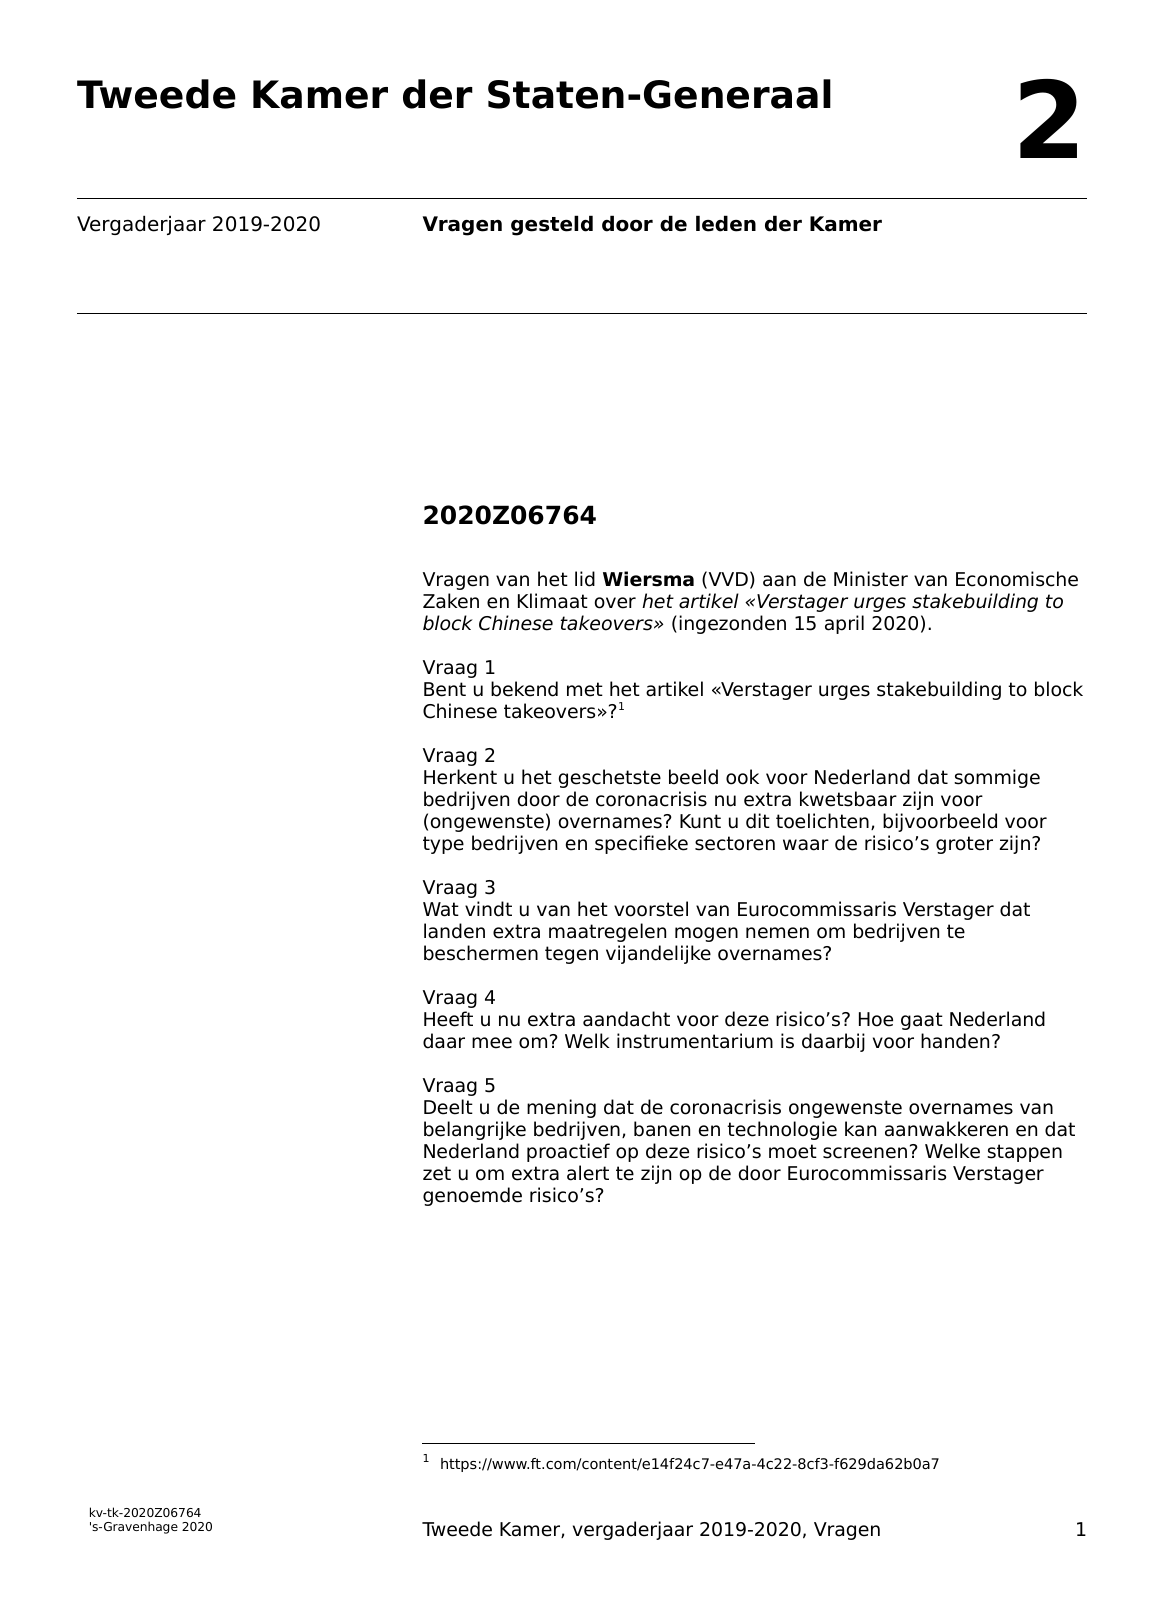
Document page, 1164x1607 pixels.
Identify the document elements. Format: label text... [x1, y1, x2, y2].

text Wat vindt u van het voorstel van Eurocommissaris Verstager dat landen extra maatregelen mogen nemen om bedrijven te beschermen tegen vijandelijke overnames? [422, 899, 1087, 965]
text Vraag 4 [422, 987, 1087, 1009]
table_cell Vergaderjaar 2019-2020 [77, 199, 422, 313]
text Vraag 5 [422, 1075, 1087, 1097]
table_header 2 [886, 59, 1087, 198]
text Heeft u nu extra aandacht voor deze risico’s? Hoe gaat Nederland daar mee om? Welk instrumentarium is daarbij voor handen? [422, 1009, 1087, 1053]
text 2020Z06764 [422, 501, 1087, 531]
text https://www.ft.com/content/e14f24c7-e47a-4c22-8cf3-f629da62b0a7 [422, 1452, 1087, 1474]
text Vraag 1 [422, 657, 1087, 679]
text Deelt u de mening dat de coronacrisis ongewenste overnames van belangrijke bedrijven, banen en technologie kan aanwakkeren en dat Nederland proactief op deze risico’s moet screenen? Welke stappen zet u om extra alert te zijn op de door Eurocommissaris Verstager genoemde risico’s? [422, 1097, 1087, 1207]
table_cell Vragen gesteld door de leden der Kamer [422, 199, 1087, 313]
text 's-Gravenhage 2020 [88, 1520, 323, 1534]
text Vragen van het lid Wiersma (VVD) aan de Minister van Economische Zaken en Klimaat over het artikel «Verstager urges stakebuilding to block Chinese takeovers» (ingezonden 15 april 2020). [422, 569, 1087, 635]
table_header Tweede Kamer der Staten-Generaal [77, 59, 886, 198]
text Vraag 3 [422, 877, 1087, 899]
text Bent u bekend met het artikel «Verstager urges stakebuilding to block Chinese takeovers»? [422, 679, 1087, 723]
text Herkent u het geschetste beeld ook voor Nederland dat sommige bedrijven door de coronacrisis nu extra kwetsbaar zijn voor (ongewenste) overnames? Kunt u dit toelichten, bijvoorbeeld voor type bedrijven en specifieke sectoren waar de risico’s groter zijn? [422, 767, 1087, 855]
text kv-tk-2020Z06764 [88, 1506, 323, 1520]
text Vraag 2 [422, 745, 1087, 767]
